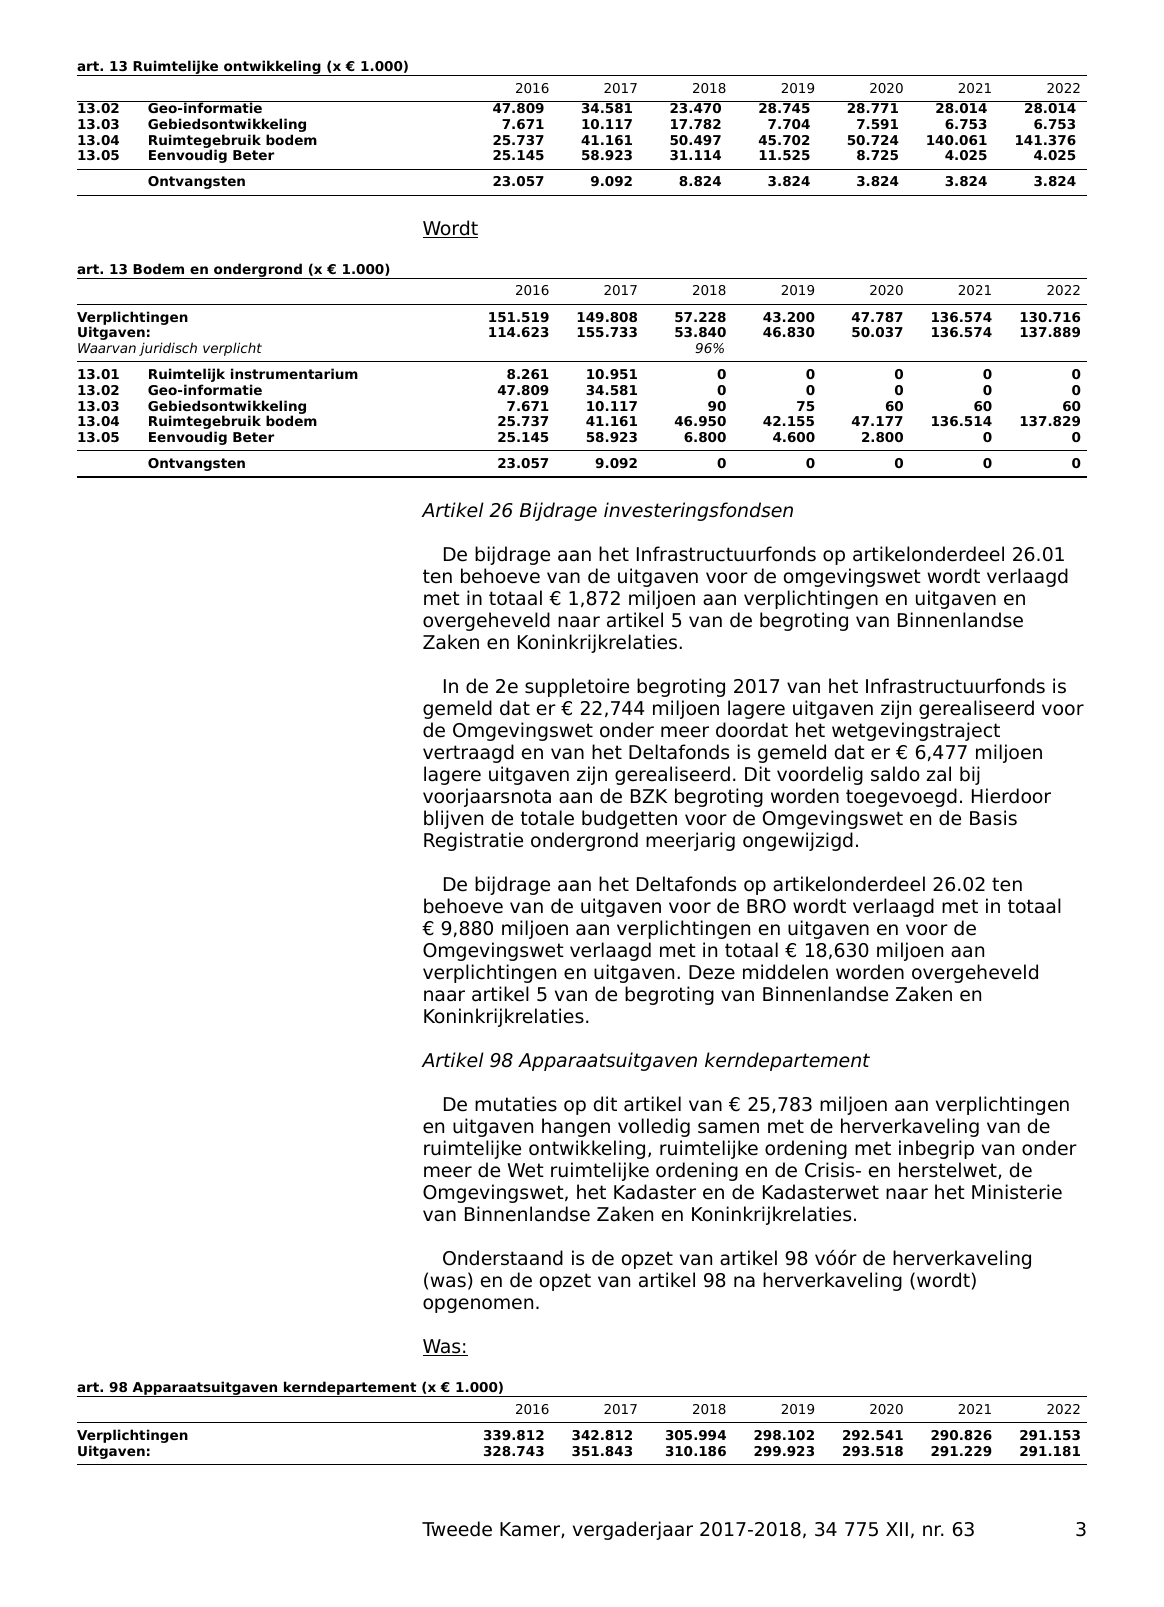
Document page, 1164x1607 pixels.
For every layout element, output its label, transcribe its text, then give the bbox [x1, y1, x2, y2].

table_cell 2020 [821, 76, 909, 101]
table_cell 2018 [644, 76, 732, 101]
table_cell 0 [909, 362, 998, 383]
table_cell Gebiedsontwikkeling [142, 117, 466, 132]
table_cell 50.724 [821, 133, 909, 148]
table_cell 50.037 [821, 325, 909, 341]
table_cell 140.061 [909, 133, 998, 148]
table_cell 7.591 [821, 117, 909, 132]
subtitle Wordt [422, 218, 1087, 240]
table_cell Eenvoudig Beter [142, 148, 466, 168]
table_cell 0 [821, 383, 909, 398]
table_cell [998, 341, 1087, 361]
table_cell 13.02 [77, 102, 142, 117]
text Onderstaand is de opzet van artikel 98 vóór de herverkaveling (was) en de opzet van artikel 98 na herverkaveling (wordt) opgenomen. [422, 1248, 1087, 1314]
table_cell 339.812 [466, 1423, 555, 1443]
table_cell 13.03 [77, 399, 142, 414]
table_cell 2019 [732, 279, 821, 304]
table_cell [732, 341, 821, 361]
table_cell 141.376 [998, 133, 1087, 148]
table_cell 2021 [909, 1397, 998, 1422]
table_cell 328.743 [466, 1444, 555, 1464]
table_cell 28.771 [821, 102, 909, 117]
table_cell 13.04 [77, 133, 142, 148]
table_cell 136.574 [909, 305, 998, 325]
table_cell 60 [821, 399, 909, 414]
table_cell 0 [732, 362, 821, 383]
table_cell 151.519 [466, 305, 555, 325]
table_cell 13.03 [77, 117, 142, 132]
table_cell 10.117 [555, 117, 644, 132]
table_cell 299.923 [732, 1444, 821, 1464]
table_cell 0 [909, 451, 998, 476]
table_cell 2021 [909, 279, 998, 304]
table_cell 292.541 [821, 1423, 909, 1443]
table_cell 351.843 [555, 1444, 644, 1464]
table_cell 34.581 [555, 383, 644, 398]
table_cell 23.470 [644, 102, 732, 117]
table_cell 0 [909, 430, 998, 450]
table_cell 42.155 [732, 414, 821, 430]
table_cell 7.671 [466, 117, 555, 132]
table_cell 2021 [909, 76, 998, 101]
table_cell 137.829 [998, 414, 1087, 430]
table_cell 2020 [821, 279, 909, 304]
table_cell 46.830 [732, 325, 821, 341]
table_cell 13.01 [77, 362, 142, 383]
table_cell Waarvan juridisch verplicht [77, 341, 466, 361]
table_cell [821, 341, 909, 361]
table_cell 2018 [644, 1397, 732, 1422]
table_cell 2.800 [821, 430, 909, 450]
table_cell 46.950 [644, 414, 732, 430]
table_cell 58.923 [555, 430, 644, 450]
table_cell 47.787 [821, 305, 909, 325]
table_cell 305.994 [644, 1423, 732, 1443]
table_cell 0 [998, 430, 1087, 450]
table_cell 0 [998, 362, 1087, 383]
table_cell 4.025 [909, 148, 998, 168]
table_cell 57.228 [644, 305, 732, 325]
table_cell 2022 [998, 76, 1087, 101]
table_cell 9.092 [555, 451, 644, 476]
table_cell Verplichtingen [77, 305, 466, 325]
table_cell 43.200 [732, 305, 821, 325]
text De bijdrage aan het Infrastructuurfonds op artikelonderdeel 26.01 ten behoeve van de uitgaven voor de omgevingswet wordt verlaagd met in totaal € 1,872 miljoen aan verplichtingen en uitgaven en overgeheveld naar artikel 5 van de begroting van Binnenlandse Zaken en Koninkrijkrelaties. [422, 544, 1087, 654]
table_cell [555, 341, 644, 361]
table_cell 25.145 [466, 148, 555, 168]
table_cell [142, 279, 466, 304]
table_cell 28.014 [909, 102, 998, 117]
table_cell 90 [644, 399, 732, 414]
table_cell 23.057 [466, 170, 555, 195]
table_cell 2016 [466, 76, 555, 101]
table_cell 8.824 [644, 170, 732, 195]
table_cell 10.117 [555, 399, 644, 414]
table_cell 0 [644, 451, 732, 476]
text De mutaties op dit artikel van € 25,783 miljoen aan verplichtingen en uitgaven hangen volledig samen met de herverkaveling van de ruimtelijke ontwikkeling, ruimtelijke ordening met inbegrip van onder meer de Wet ruimtelijke ordening en de Crisis- en herstelwet, de Omgevingswet, het Kadaster en de Kadasterwet naar het Ministerie van Binnenlandse Zaken en Koninkrijkrelaties. [422, 1094, 1087, 1226]
table_cell 6.800 [644, 430, 732, 450]
table_cell 291.181 [998, 1444, 1087, 1464]
table_cell [909, 341, 998, 361]
table_cell 28.745 [732, 102, 821, 117]
table_cell [77, 279, 142, 304]
table_cell 0 [732, 451, 821, 476]
table_cell Ontvangsten [142, 451, 466, 476]
table_header art. 98 Apparaatsuitgaven kerndepartement (x € 1.000) [77, 1380, 1087, 1396]
table_cell 2017 [555, 76, 644, 101]
table_cell 0 [821, 362, 909, 383]
table_cell 0 [909, 383, 998, 398]
table_cell 41.161 [555, 414, 644, 430]
table_cell 0 [998, 451, 1087, 476]
table_cell 23.057 [466, 451, 555, 476]
table_cell 10.951 [555, 362, 644, 383]
table_cell Eenvoudig Beter [142, 430, 466, 450]
table_cell Verplichtingen [77, 1423, 466, 1443]
table_cell 7.704 [732, 117, 821, 132]
table_cell 114.623 [466, 325, 555, 341]
table_cell 2019 [732, 76, 821, 101]
table_cell [77, 170, 142, 195]
text In de 2e suppletoire begroting 2017 van het Infrastructuurfonds is gemeld dat er € 22,744 miljoen lagere uitgaven zijn gerealiseerd voor de Omgevingswet onder meer doordat het wetgevingstraject vertraagd en van het Deltafonds is gemeld dat er € 6,477 miljoen lagere uitgaven zijn gerealiseerd. Dit voordelig saldo zal bij voorjaarsnota aan de BZK begroting worden toegevoegd. Hierdoor blijven de totale budgetten voor de Omgevingswet en de Basis Registratie ondergrond meerjarig ongewijzigd. [422, 676, 1087, 852]
table_cell Uitgaven: [77, 325, 466, 341]
table_cell 0 [732, 383, 821, 398]
table_cell Ruimtegebruik bodem [142, 133, 466, 148]
table_cell Geo-informatie [142, 383, 466, 398]
table_cell [77, 76, 142, 101]
table_cell 96% [644, 341, 732, 361]
table_cell [142, 1397, 466, 1422]
table_cell 0 [998, 383, 1087, 398]
table_cell Uitgaven: [77, 1444, 466, 1464]
table_cell 47.809 [466, 102, 555, 117]
table_cell 75 [732, 399, 821, 414]
table_cell 0 [821, 451, 909, 476]
table_cell 8.261 [466, 362, 555, 383]
table_cell Ruimtelijk instrumentarium [142, 362, 466, 383]
table_cell Ontvangsten [142, 170, 466, 195]
table_cell 4.025 [998, 148, 1087, 168]
subtitle Artikel 26 Bijdrage investeringsfondsen [422, 500, 1087, 522]
table_cell 47.177 [821, 414, 909, 430]
table_cell 53.840 [644, 325, 732, 341]
table_cell 25.145 [466, 430, 555, 450]
table_header art. 13 Ruimtelijke ontwikkeling (x € 1.000) [77, 59, 1087, 75]
table_cell Ruimtegebruik bodem [142, 414, 466, 430]
table_cell [77, 1397, 142, 1422]
table_cell 2022 [998, 1397, 1087, 1422]
table_cell 137.889 [998, 325, 1087, 341]
table_cell 60 [909, 399, 998, 414]
text De bijdrage aan het Deltafonds op artikelonderdeel 26.02 ten behoeve van de uitgaven voor de BRO wordt verlaagd met in totaal € 9,880 miljoen aan verplichtingen en uitgaven en voor de Omgevingswet verlaagd met in totaal € 18,630 miljoen aan verplichtingen en uitgaven. Deze middelen worden overgeheveld naar artikel 5 van de begroting van Binnenlandse Zaken en Koninkrijkrelaties. [422, 874, 1087, 1028]
subtitle Artikel 98 Apparaatsuitgaven kerndepartement [422, 1050, 1087, 1072]
table_cell 291.229 [909, 1444, 998, 1464]
table_cell 342.812 [555, 1423, 644, 1443]
table_cell 2016 [466, 1397, 555, 1422]
table_cell [77, 451, 142, 476]
table_cell 149.808 [555, 305, 644, 325]
table_cell 310.186 [644, 1444, 732, 1464]
table_cell Gebiedsontwikkeling [142, 399, 466, 414]
table_cell 7.671 [466, 399, 555, 414]
table_cell 3.824 [821, 170, 909, 195]
table_cell 13.02 [77, 383, 142, 398]
table_cell 28.014 [998, 102, 1087, 117]
table_cell [466, 341, 555, 361]
table_cell 9.092 [555, 170, 644, 195]
table_cell 3.824 [732, 170, 821, 195]
table_cell 47.809 [466, 383, 555, 398]
table_cell 2017 [555, 279, 644, 304]
table_cell 2019 [732, 1397, 821, 1422]
table_cell [142, 76, 466, 101]
table_cell 50.497 [644, 133, 732, 148]
table_cell 3.824 [909, 170, 998, 195]
table_cell 6.753 [909, 117, 998, 132]
subtitle Was: [422, 1336, 1087, 1358]
table_cell 290.826 [909, 1423, 998, 1443]
table_cell 25.737 [466, 414, 555, 430]
table_cell 8.725 [821, 148, 909, 168]
table_cell 4.600 [732, 430, 821, 450]
table_cell 2016 [466, 279, 555, 304]
table_cell 136.514 [909, 414, 998, 430]
table_cell 3.824 [998, 170, 1087, 195]
table_cell 45.702 [732, 133, 821, 148]
table_cell 31.114 [644, 148, 732, 168]
table_cell 2018 [644, 279, 732, 304]
table_header art. 13 Bodem en ondergrond (x € 1.000) [77, 262, 1087, 277]
table_cell 25.737 [466, 133, 555, 148]
table_cell 34.581 [555, 102, 644, 117]
table_cell Geo-informatie [142, 102, 466, 117]
table_cell 0 [644, 383, 732, 398]
table_cell 2020 [821, 1397, 909, 1422]
table_cell 17.782 [644, 117, 732, 132]
table_cell 136.574 [909, 325, 998, 341]
table_cell 298.102 [732, 1423, 821, 1443]
table_cell 291.153 [998, 1423, 1087, 1443]
table_cell 58.923 [555, 148, 644, 168]
table_cell 155.733 [555, 325, 644, 341]
table_cell 0 [644, 362, 732, 383]
table_cell 2017 [555, 1397, 644, 1422]
table_cell 6.753 [998, 117, 1087, 132]
table_cell 41.161 [555, 133, 644, 148]
table_cell 13.05 [77, 148, 142, 168]
table_cell 130.716 [998, 305, 1087, 325]
table_cell 13.05 [77, 430, 142, 450]
table_cell 293.518 [821, 1444, 909, 1464]
table_cell 2022 [998, 279, 1087, 304]
table_cell 60 [998, 399, 1087, 414]
table_cell 11.525 [732, 148, 821, 168]
table_cell 13.04 [77, 414, 142, 430]
